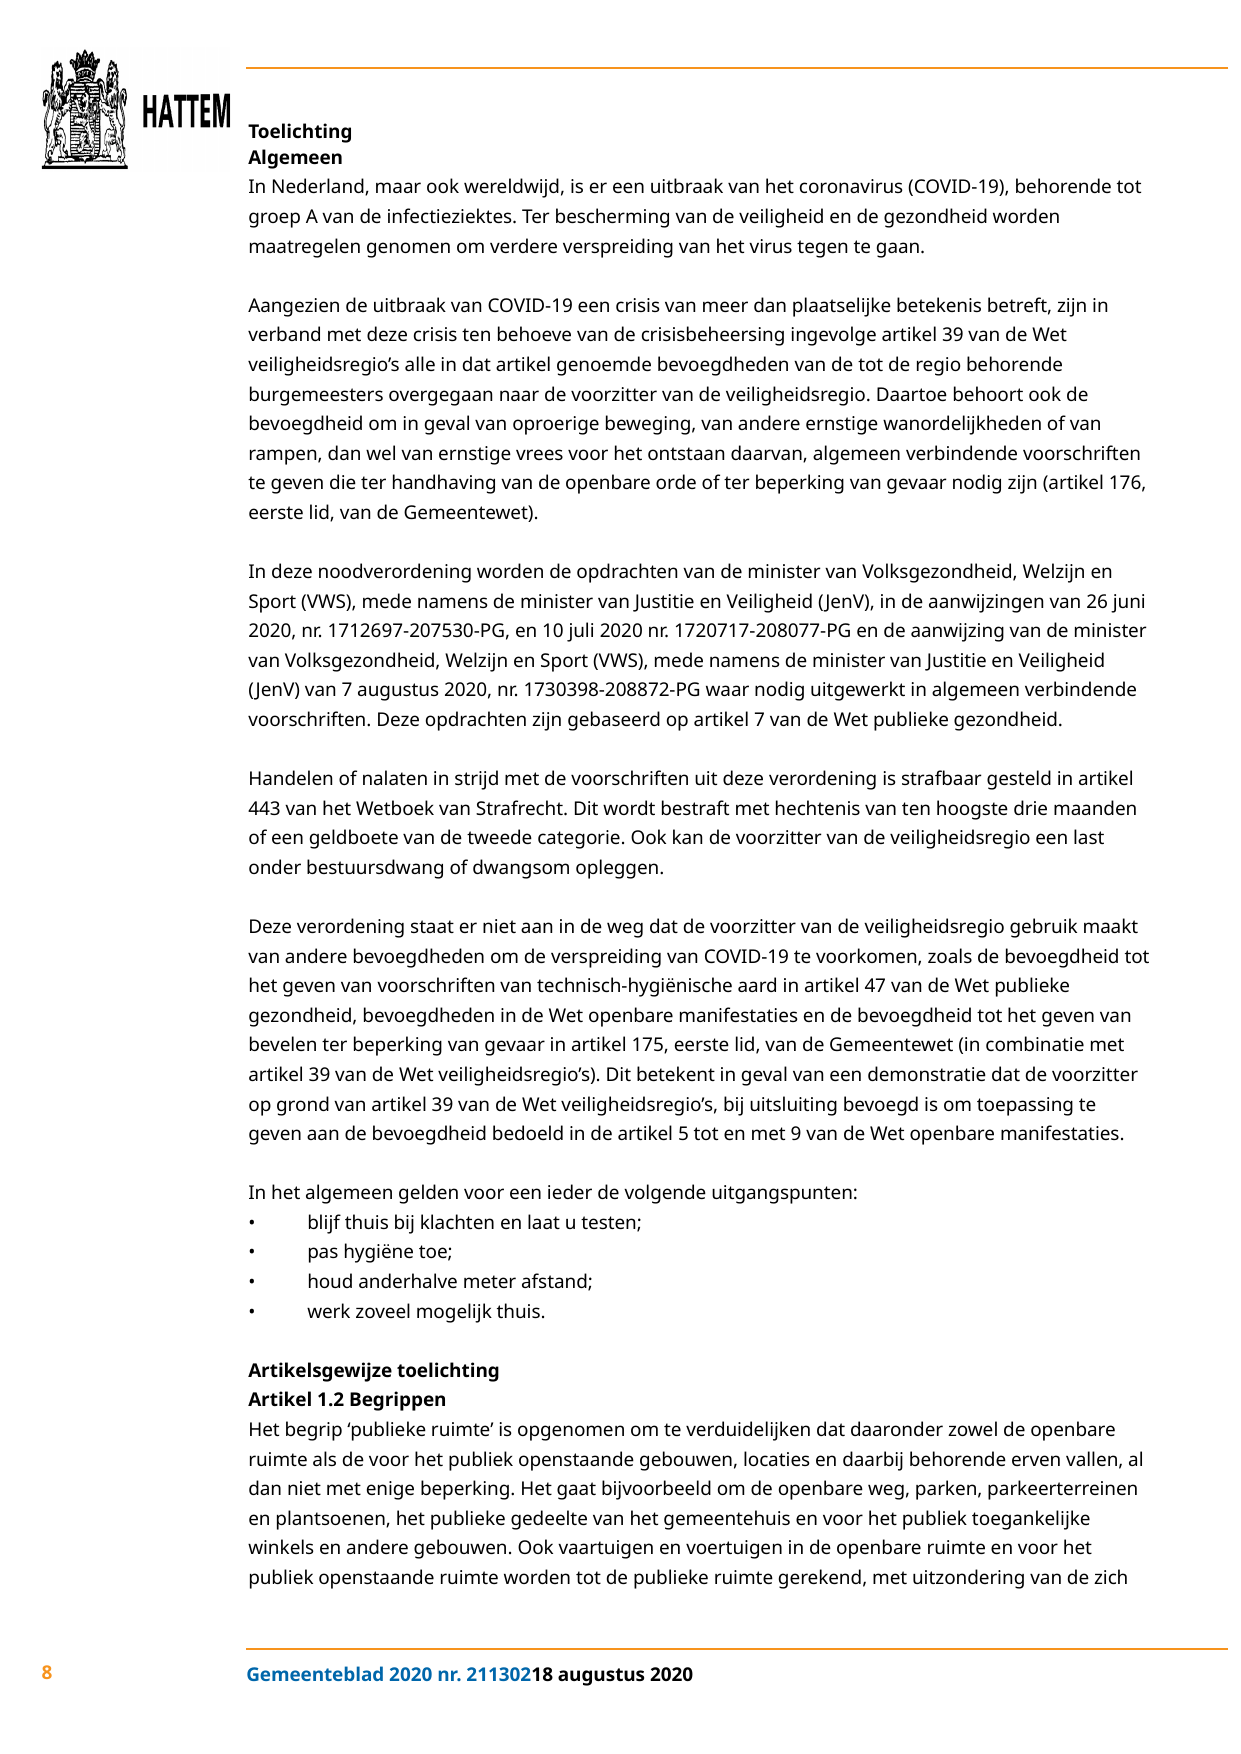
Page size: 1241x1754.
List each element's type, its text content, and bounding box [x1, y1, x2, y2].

list pas hygiëne toe; [248, 1239, 1152, 1264]
text Artikel 1.2 Begrippen [248, 1387, 1152, 1412]
list werk zoveel mogelijk thuis. [248, 1298, 1152, 1324]
list houd anderhalve meter afstand; [248, 1268, 1152, 1294]
text Artikelsgewijze toelichting [248, 1357, 1152, 1383]
list blijf thuis bij klachten en laat u testen; [248, 1209, 1152, 1235]
text Algemeen [248, 144, 1152, 170]
text Deze verordening staat er niet aan in de weg dat de voorzitter van de veiligheidsregio gebruik maakt van andere bevoegdheden om de verspreiding van COVID-19 te voorkomen, zoals de bevoegdheid tot het geven van voorschriften van technisch-hygiënische aard in artikel 47 van de Wet publieke gezondheid, bevoegdheden in de Wet openbare manifestaties en de bevoegdheid tot het geven van bevelen ter beperking van gevaar in artikel 175, eerste lid, van de Gemeentewet (in combinatie met artikel 39 van de Wet veiligheidsregio’s). Dit betekent in geval van een demonstratie dat de voorzitter op grond van artikel 39 van de Wet veiligheidsregio’s, bij uitsluiting bevoegd is om toepassing te geven aan de bevoegdheid bedoeld in de artikel 5 tot en met 9 van de Wet openbare manifestaties. [248, 913, 1152, 1146]
text In Nederland, maar ook wereldwijd, is er een uitbraak van het coronavirus (COVID-19), behorende tot groep A van de infectieziektes. Ter bescherming van de veiligheid en de gezondheid worden maatregelen genomen om verdere verspreiding van het virus tegen te gaan. [248, 174, 1152, 259]
picture [41, 47, 231, 172]
text Toelichting [248, 116, 1152, 144]
text Handelen of nalaten in strijd met de voorschriften uit deze verordening is strafbaar gesteld in artikel 443 van het Wetboek van Strafrecht. Dit wordt bestraft met hechtenis van ten hoogste drie maanden of een geldboete van de tweede categorie. Ook kan de voorzitter van de veiligheidsregio een last onder bestuursdwang of dwangsom opleggen. [248, 765, 1152, 880]
text Het begrip ‘publieke ruimte’ is opgenomen om te verduidelijken dat daaronder zowel de openbare ruimte als de voor het publiek openstaande gebouwen, locaties en daarbij behorende erven vallen, al dan niet met enige beperking. Het gaat bijvoorbeeld om de openbare weg, parken, parkeerterreinen en plantsoenen, het publieke gedeelte van het gemeentehuis en voor het publiek toegankelijke winkels en andere gebouwen. Ook vaartuigen en voertuigen in de openbare ruimte en voor het publiek openstaande ruimte worden tot de publieke ruimte gerekend, met uitzondering van de zich [248, 1416, 1152, 1590]
text Aangezien de uitbraak van COVID-19 een crisis van meer dan plaatselijke betekenis betreft, zijn in verband met deze crisis ten behoeve van de crisisbeheersing ingevolge artikel 39 van de Wet veiligheidsregio’s alle in dat artikel genoemde bevoegdheden van de tot de regio behorende burgemeesters overgegaan naar de voorzitter van de veiligheidsregio. Daartoe behoort ook de bevoegdheid om in geval van oproerige beweging, van andere ernstige wanordelijkheden of van rampen, dan wel van ernstige vrees voor het ontstaan daarvan, algemeen verbindende voorschriften te geven die ter handhaving van de openbare orde of ter beperking van gevaar nodig zijn (artikel 176, eerste lid, van de Gemeentewet). [248, 292, 1152, 525]
text In deze noodverordening worden de opdrachten van de minister van Volksgezondheid, Welzijn en Sport (VWS), mede namens de minister van Justitie en Veiligheid (JenV), in de aanwijzingen van 26 juni 2020, nr. 1712697-207530-PG, en 10 juli 2020 nr. 1720717-208077-PG en de aanwijzing van de minister van Volksgezondheid, Welzijn en Sport (VWS), mede namens de minister van Justitie en Veiligheid (JenV) van 7 augustus 2020, nr. 1730398-208872-PG waar nodig uitgewerkt in algemeen verbindende voorschriften. Deze opdrachten zijn gebaseerd op artikel 7 van de Wet publieke gezondheid. [248, 558, 1152, 732]
text In het algemeen gelden voor een ieder de volgende uitgangspunten: [248, 1179, 1152, 1205]
